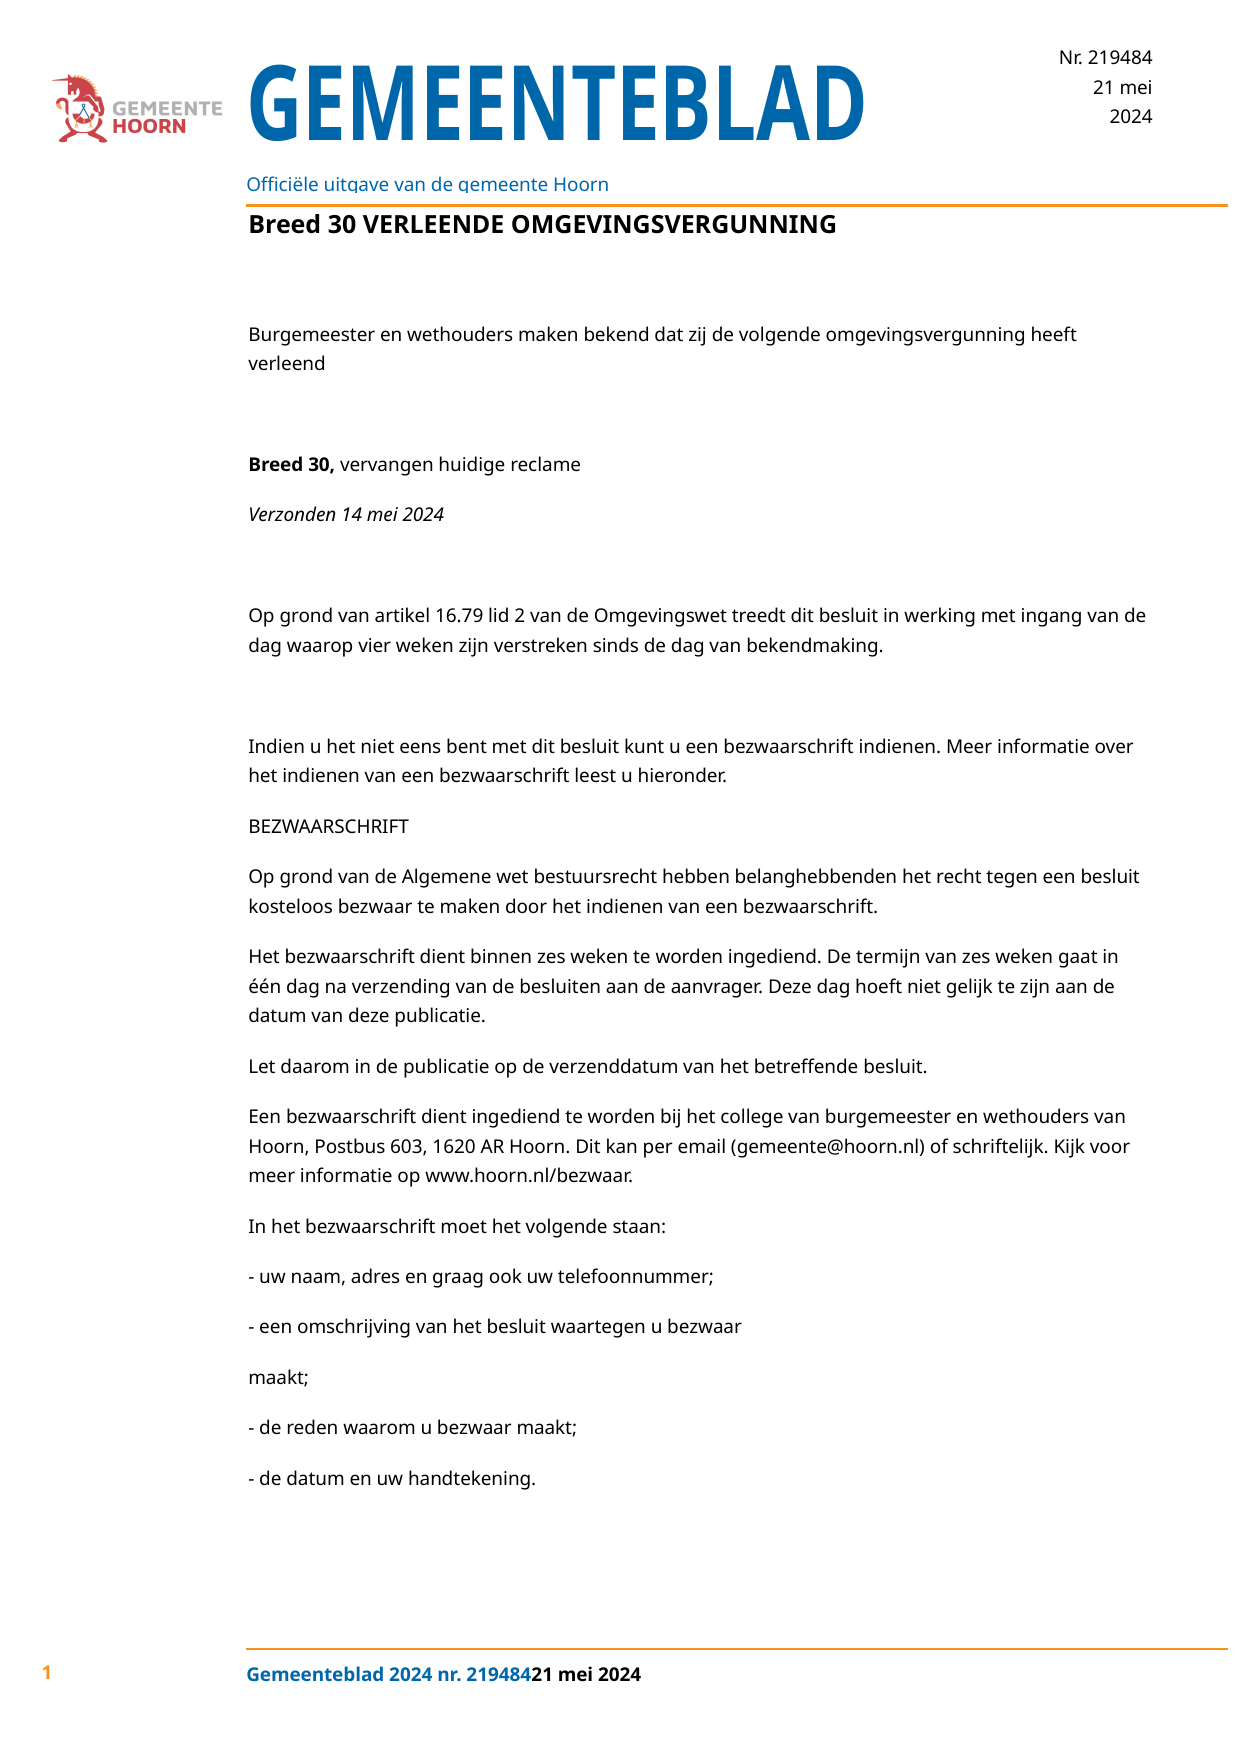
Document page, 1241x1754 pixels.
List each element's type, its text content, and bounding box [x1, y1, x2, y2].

text BEZWAARSCHRIFT [248, 813, 1152, 838]
text - uw naam, adres en graag ook uw telefoonnummer; [248, 1263, 1152, 1289]
text Op grond van artikel 16.79 lid 2 van de Omgevingswet treedt dit besluit in werking met ingang van de dag waarop vier weken zijn verstreken sinds de dag van bekendmaking. [248, 602, 1152, 658]
text Indien u het niet eens bent met dit besluit kunt u een bezwaarschrift indienen. Meer informatie over het indienen van een bezwaarschrift leest u hieronder. [248, 733, 1152, 788]
text Op grond van de Algemene wet bestuursrecht hebben belanghebbenden het recht tegen een besluit kosteloos bezwaar te maken door het indienen van een bezwaarschrift. [248, 863, 1152, 918]
text maakt; [248, 1364, 1152, 1390]
picture [41, 47, 231, 172]
text Het bezwaarschrift dient binnen zes weken te worden ingediend. De termijn van zes weken gaat in één dag na verzending van de besluiten aan de aanvrager. Deze dag hoeft niet gelijk te zijn aan de datum van deze publicatie. [248, 943, 1152, 1028]
text Breed 30, vervangen huidige reclame [248, 451, 1152, 477]
text - een omschrijving van het besluit waartegen u bezwaar [248, 1314, 1152, 1339]
text Verzonden 14 mei 2024 [248, 502, 1152, 527]
text Burgemeester en wethouders maken bekend dat zij de volgende omgevingsvergunning heeft verleend [248, 321, 1152, 376]
text Een bezwaarschrift dient ingediend te worden bij het college van burgemeester en wethouders van Hoorn, Postbus 603, 1620 AR Hoorn. Dit kan per email (gemeente@hoorn.nl) of schriftelijk. Kijk voor meer informatie op www.hoorn.nl/bezwaar. [248, 1103, 1152, 1188]
text - de datum en uw handtekening. [248, 1465, 1152, 1491]
text Breed 30 VERLEENDE OMGEVINGSVERGUNNING [248, 207, 1152, 241]
text - de reden waarom u bezwaar maakt; [248, 1414, 1152, 1440]
text In het bezwaarschrift moet het volgende staan: [248, 1213, 1152, 1238]
text Let daarom in de publicatie op de verzenddatum van het betreffende besluit. [248, 1053, 1152, 1078]
